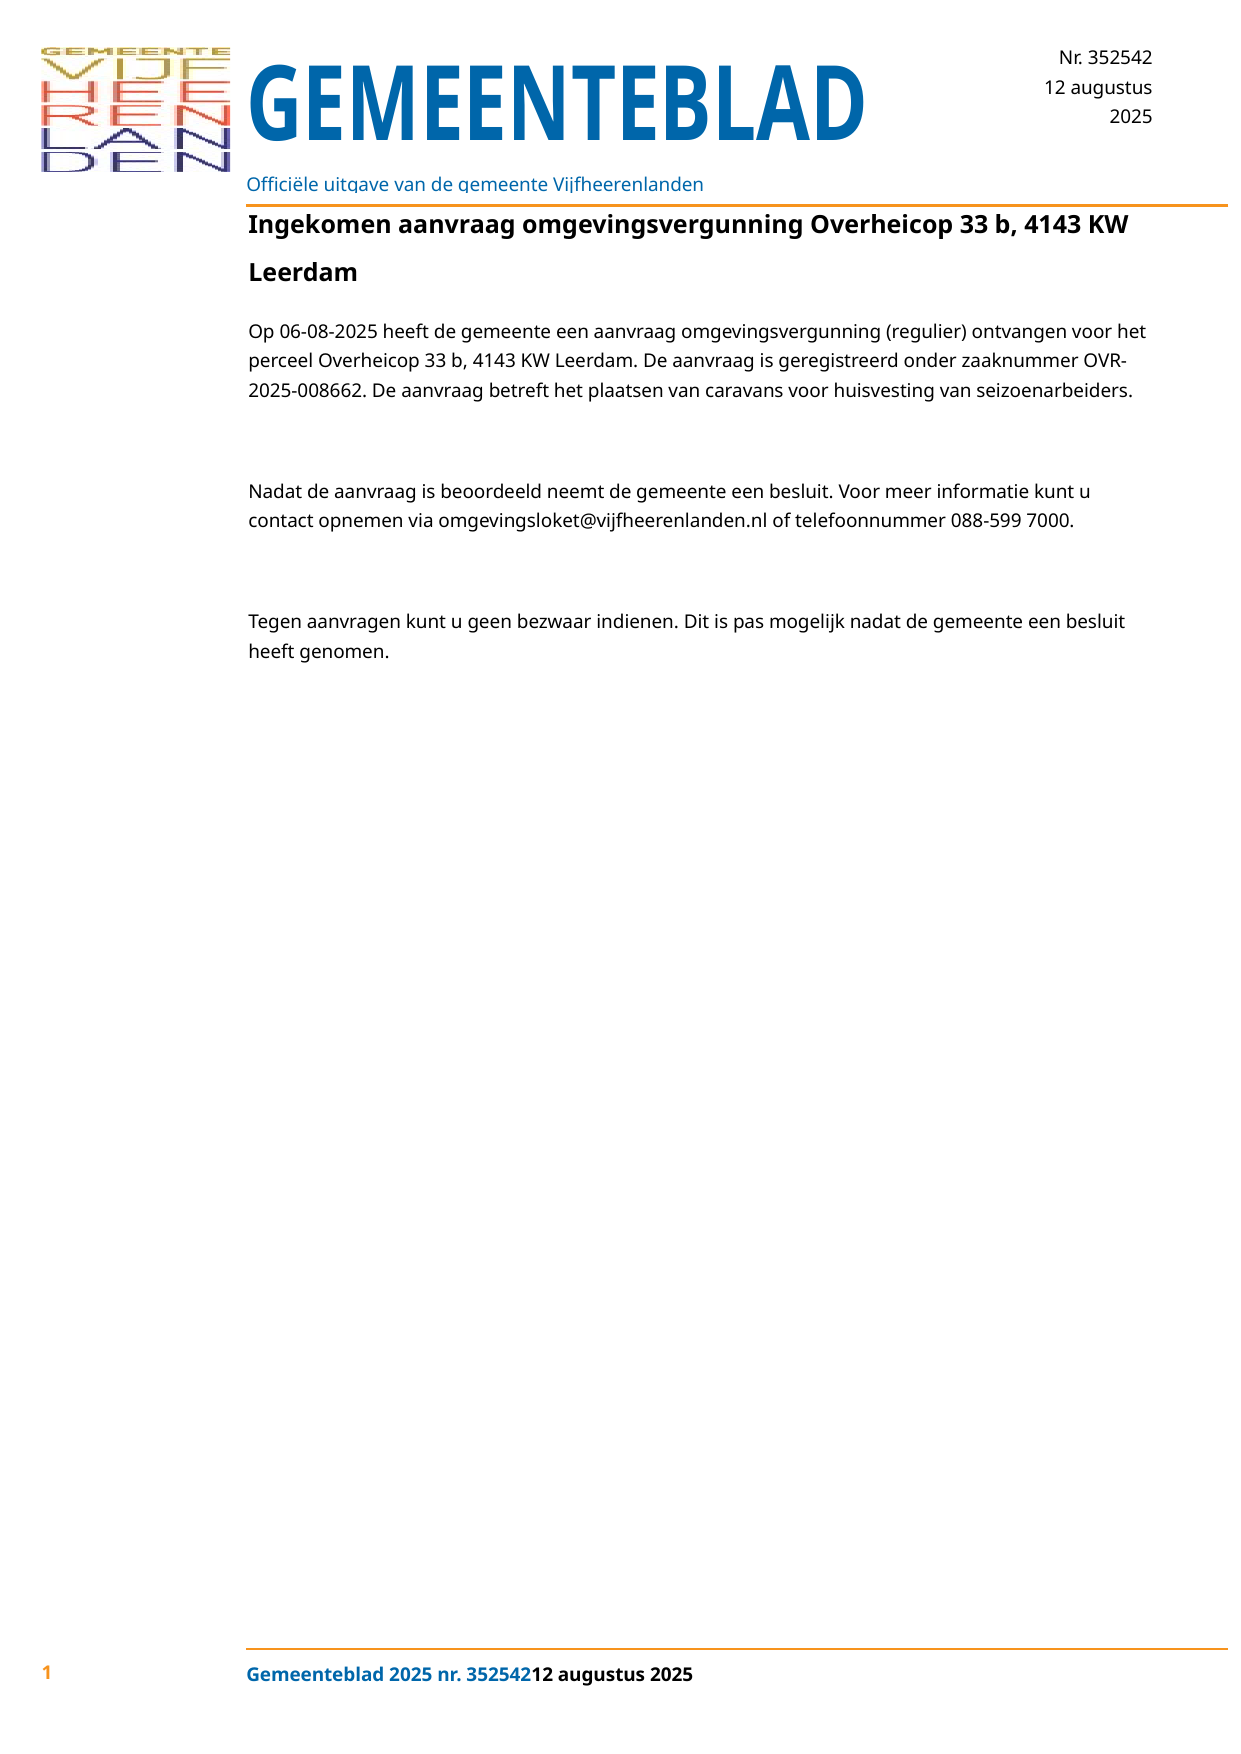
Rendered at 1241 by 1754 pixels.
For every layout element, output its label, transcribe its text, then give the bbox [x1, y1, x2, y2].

text Op 06-08-2025 heeft de gemeente een aanvraag omgevingsvergunning (regulier) ontvangen voor het perceel Overheicop 33 b, 4143 KW Leerdam. De aanvraag is geregistreerd onder zaaknummer OVR-2025-008662. De aanvraag betreft het plaatsen van caravans voor huisvesting van seizoenarbeiders. [248, 318, 1152, 403]
text Ingekomen aanvraag omgevingsvergunning Overheicop 33 b, 4143 KW Leerdam [248, 207, 1152, 288]
text Nadat de aanvraag is beoordeeld neemt de gemeente een besluit. Voor meer informatie kunt u contact opnemen via omgevingsloket@vijfheerenlanden.nl of telefoonnummer 088-599 7000. [248, 478, 1152, 533]
text Tegen aanvragen kunt u geen bezwaar indienen. Dit is pas mogelijk nadat de gemeente een besluit heeft genomen. [248, 608, 1152, 664]
picture [41, 47, 231, 172]
